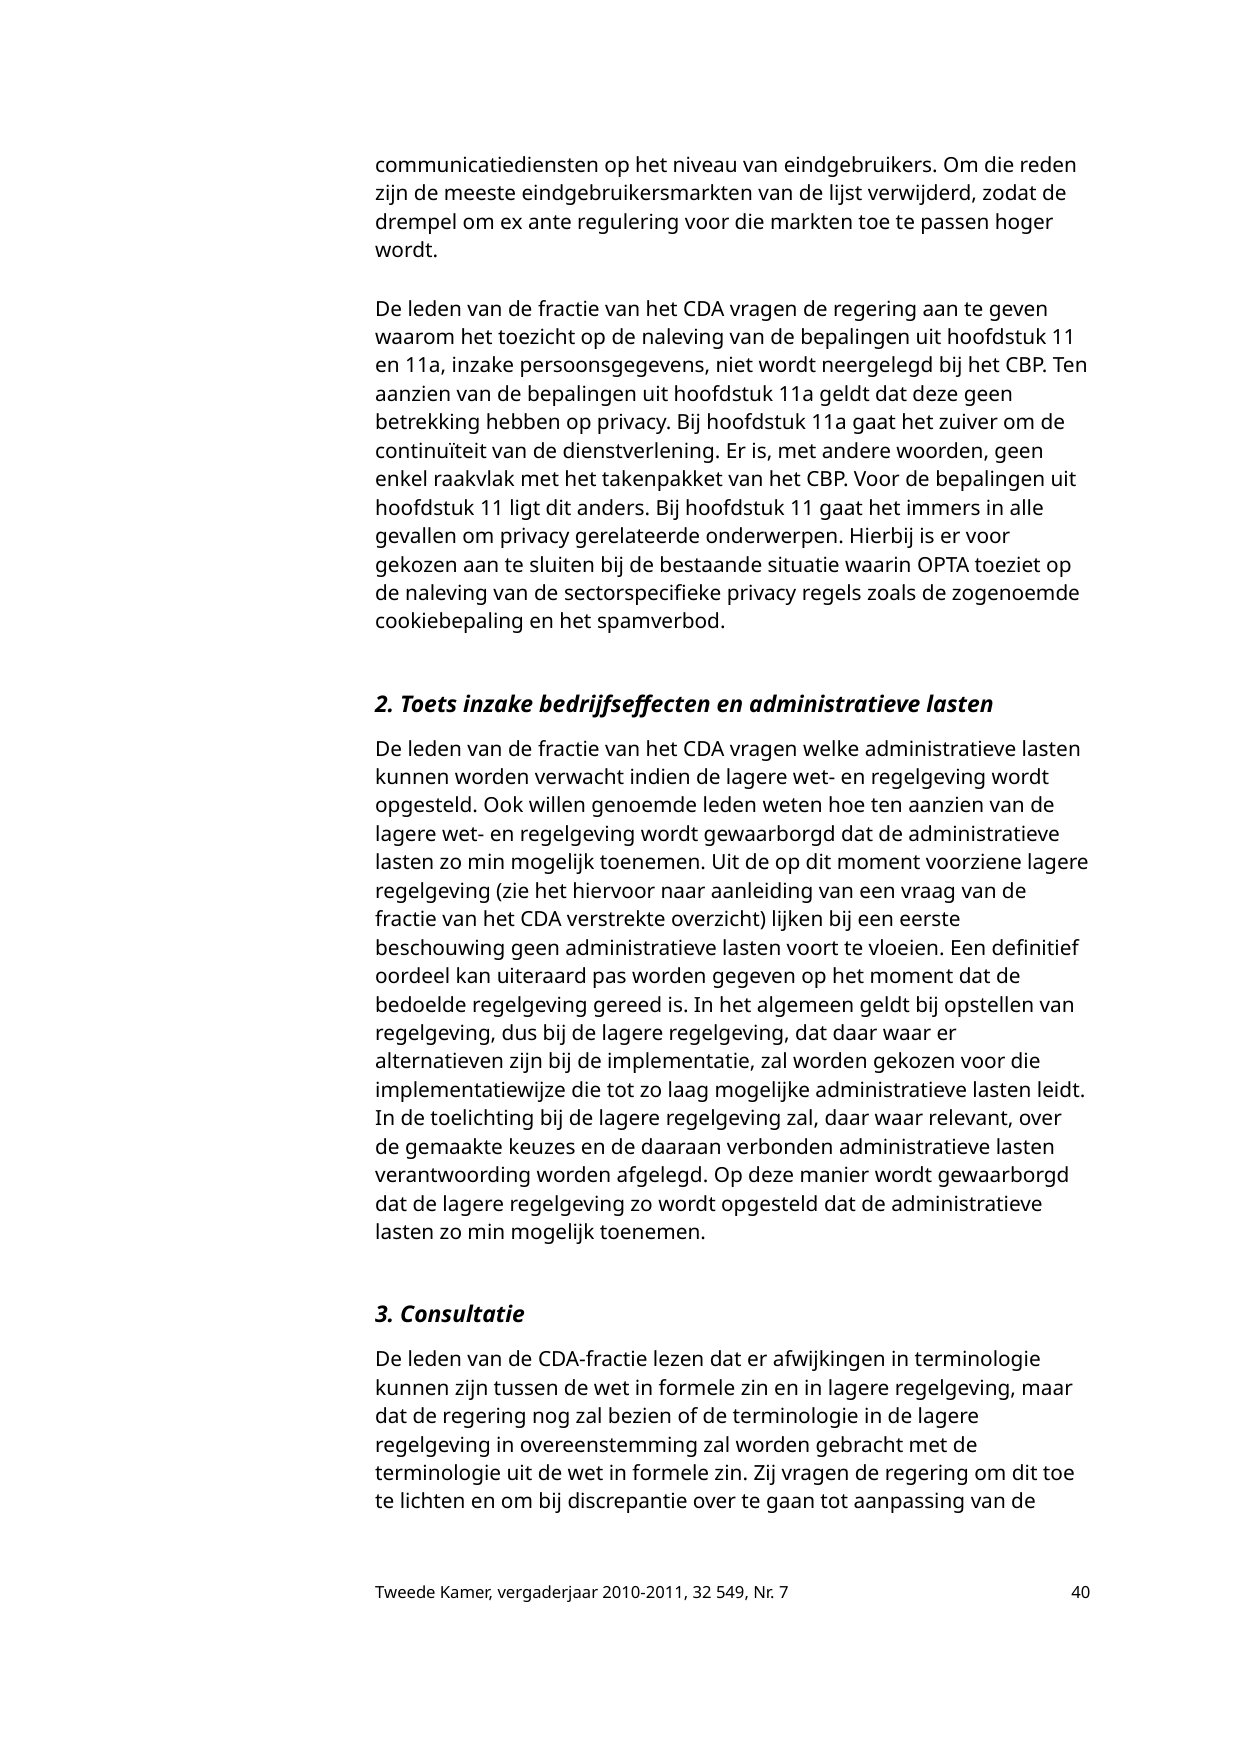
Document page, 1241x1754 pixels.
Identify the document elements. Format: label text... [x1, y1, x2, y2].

text communicatiediensten op het niveau van eindgebruikers. Om die reden zijn de meeste eindgebruikersmarkten van de lijst verwijderd, zodat de drempel om ex ante regulering voor die markten toe te passen hoger wordt. [375, 150, 1090, 264]
text De leden van de CDA-fractie lezen dat er afwijkingen in terminologie kunnen zijn tussen de wet in formele zin en in lagere regelgeving, maar dat de regering nog zal bezien of de terminologie in de lagere regelgeving in overeenstemming zal worden gebracht met de terminologie uit de wet in formele zin. Zij vragen de regering om dit toe te lichten en om bij discrepantie over te gaan tot aanpassing van de [375, 1344, 1090, 1515]
subtitle 2. Toets inzake bedrijfseffecten en administratieve lasten [375, 687, 1090, 719]
subtitle 3. Consultatie [375, 1298, 1090, 1329]
text De leden van de fractie van het CDA vragen welke administratieve lasten kunnen worden verwacht indien de lagere wet- en regelgeving wordt opgesteld. Ook willen genoemde leden weten hoe ten aanzien van de lagere wet- en regelgeving wordt gewaarborgd dat de administratieve lasten zo min mogelijk toenemen. Uit de op dit moment voorziene lagere regelgeving (zie het hiervoor naar aanleiding van een vraag van de fractie van het CDA verstrekte overzicht) lijken bij een eerste beschouwing geen administratieve lasten voort te vloeien. Een definitief oordeel kan uiteraard pas worden gegeven op het moment dat de bedoelde regelgeving gereed is. In het algemeen geldt bij opstellen van regelgeving, dus bij de lagere regelgeving, dat daar waar er alternatieven zijn bij de implementatie, zal worden gekozen voor die implementatiewijze die tot zo laag mogelijke administratieve lasten leidt. In de toelichting bij de lagere regelgeving zal, daar waar relevant, over de gemaakte keuzes en de daaraan verbonden administratieve lasten verantwoording worden afgelegd. Op deze manier wordt gewaarborgd dat de lagere regelgeving zo wordt opgesteld dat de administratieve lasten zo min mogelijk toenemen. [375, 734, 1090, 1246]
text De leden van de fractie van het CDA vragen de regering aan te geven waarom het toezicht op de naleving van de bepalingen uit hoofdstuk 11 en 11a, inzake persoonsgegevens, niet wordt neergelegd bij het CBP. Ten aanzien van de bepalingen uit hoofdstuk 11a geldt dat deze geen betrekking hebben op privacy. Bij hoofdstuk 11a gaat het zuiver om de continuïteit van de dienstverlening. Er is, met andere woorden, geen enkel raakvlak met het takenpakket van het CBP. Voor de bepalingen uit hoofdstuk 11 ligt dit anders. Bij hoofdstuk 11 gaat het immers in alle gevallen om privacy gerelateerde onderwerpen. Hierbij is er voor gekozen aan te sluiten bij de bestaande situatie waarin OPTA toeziet op de naleving van de sectorspecifieke privacy regels zoals de zogenoemde cookiebepaling en het spamverbod. [375, 294, 1090, 635]
